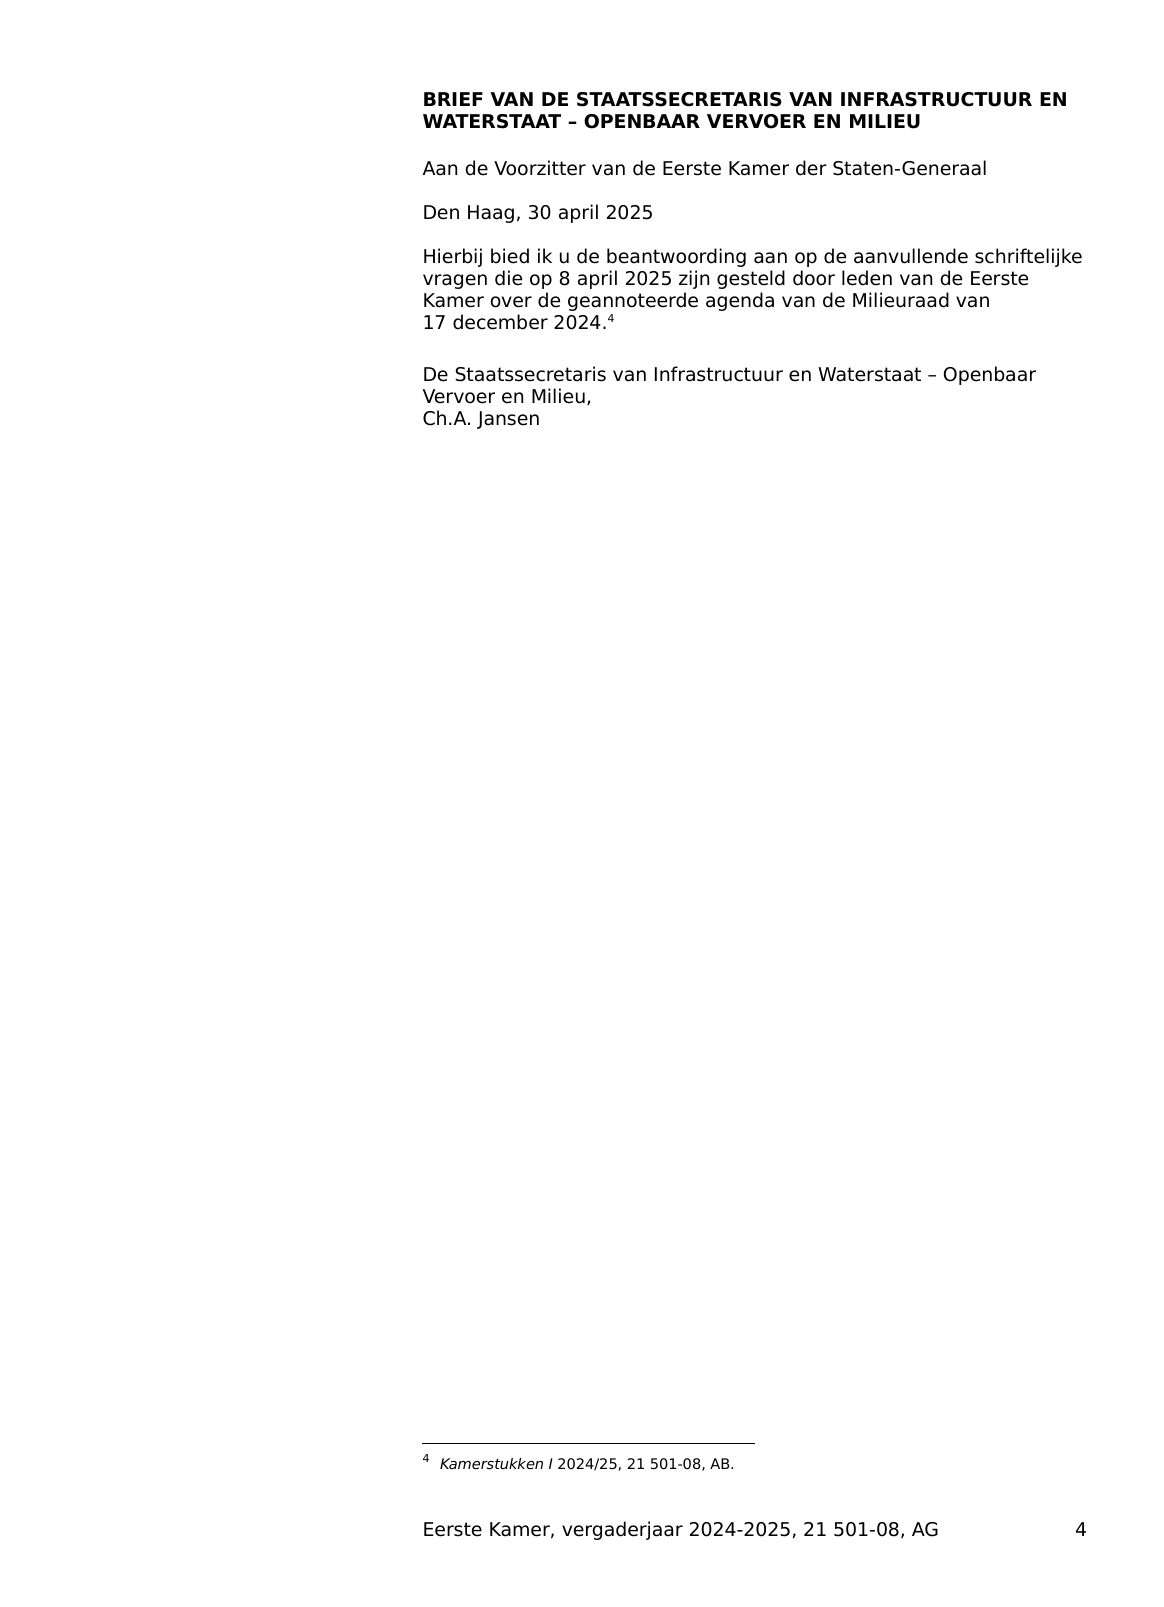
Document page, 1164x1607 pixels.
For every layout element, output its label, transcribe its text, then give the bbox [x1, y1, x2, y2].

text Hierbij bied ik u de beantwoording aan op de aanvullende schriftelijke vragen die op 8 april 2025 zijn gesteld door leden van de Eerste Kamer over de geannoteerde agenda van de Milieuraad van 17 december 2024. [422, 246, 1087, 334]
text Aan de Voorzitter van de Eerste Kamer der Staten-Generaal [422, 158, 1087, 180]
subtitle BRIEF VAN DE STAATSSECRETARIS VAN INFRASTRUCTUUR EN WATERSTAAT – OPENBAAR VERVOER EN MILIEU [422, 89, 1087, 133]
text Den Haag, 30 april 2025 [422, 202, 1087, 224]
text Kamerstukken I 2024/25, 21 501-08, AB. [422, 1452, 1087, 1474]
text De Staatssecretaris van Infrastructuur en Waterstaat – Openbaar Vervoer en Milieu, Ch.A. Jansen [422, 364, 1087, 430]
